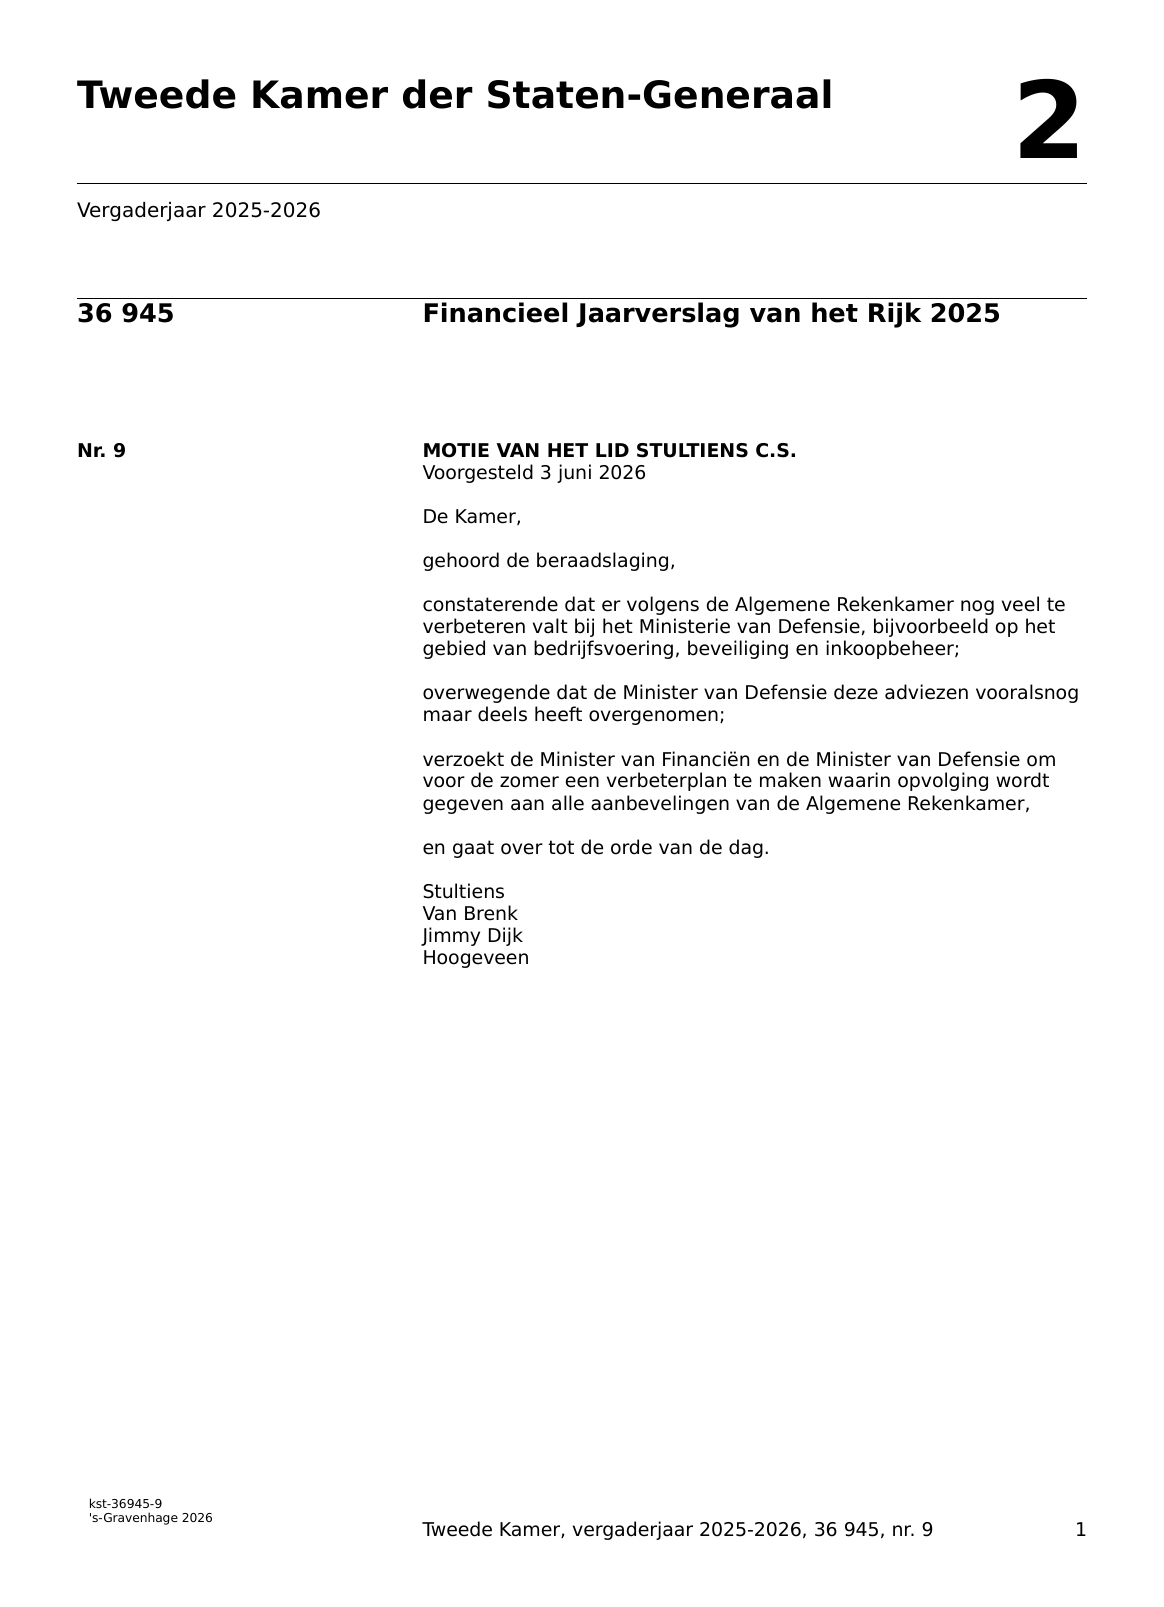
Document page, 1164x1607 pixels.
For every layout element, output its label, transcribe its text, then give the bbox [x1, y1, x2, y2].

table_cell Vergaderjaar 2025-2026 [77, 184, 1087, 298]
text gehoord de beraadslaging, [422, 550, 1087, 572]
text en gaat over tot de orde van de dag. [422, 837, 1087, 858]
text Voorgesteld 3 juni 2026 [422, 462, 1087, 484]
subtitle Nr. 9 MOTIE VAN HET LID STULTIENS C.S. [77, 440, 1087, 462]
text constaterende dat er volgens de Algemene Rekenkamer nog veel te verbeteren valt bij het Ministerie van Defensie, bijvoorbeeld op het gebied van bedrijfsvoering, beveiliging en inkoopbeheer; [422, 594, 1087, 660]
table_header 2 [886, 59, 1087, 183]
text Jimmy Dijk [422, 925, 1087, 947]
subtitle 36 945 Financieel Jaarverslag van het Rijk 2025 [77, 299, 1087, 329]
text Van Brenk [422, 903, 1087, 925]
text 's-Gravenhage 2026 [88, 1511, 323, 1525]
text Hoogeveen [422, 947, 1087, 969]
table_header Tweede Kamer der Staten-Generaal [77, 59, 886, 183]
text verzoekt de Minister van Financiën en de Minister van Defensie om voor de zomer een verbeterplan te maken waarin opvolging wordt gegeven aan alle aanbevelingen van de Algemene Rekenkamer, [422, 748, 1087, 814]
text kst-36945-9 [88, 1497, 323, 1511]
text overwegende dat de Minister van Defensie deze adviezen vooralsnog maar deels heeft overgenomen; [422, 682, 1087, 726]
text Stultiens [422, 881, 1087, 903]
text De Kamer, [422, 506, 1087, 528]
